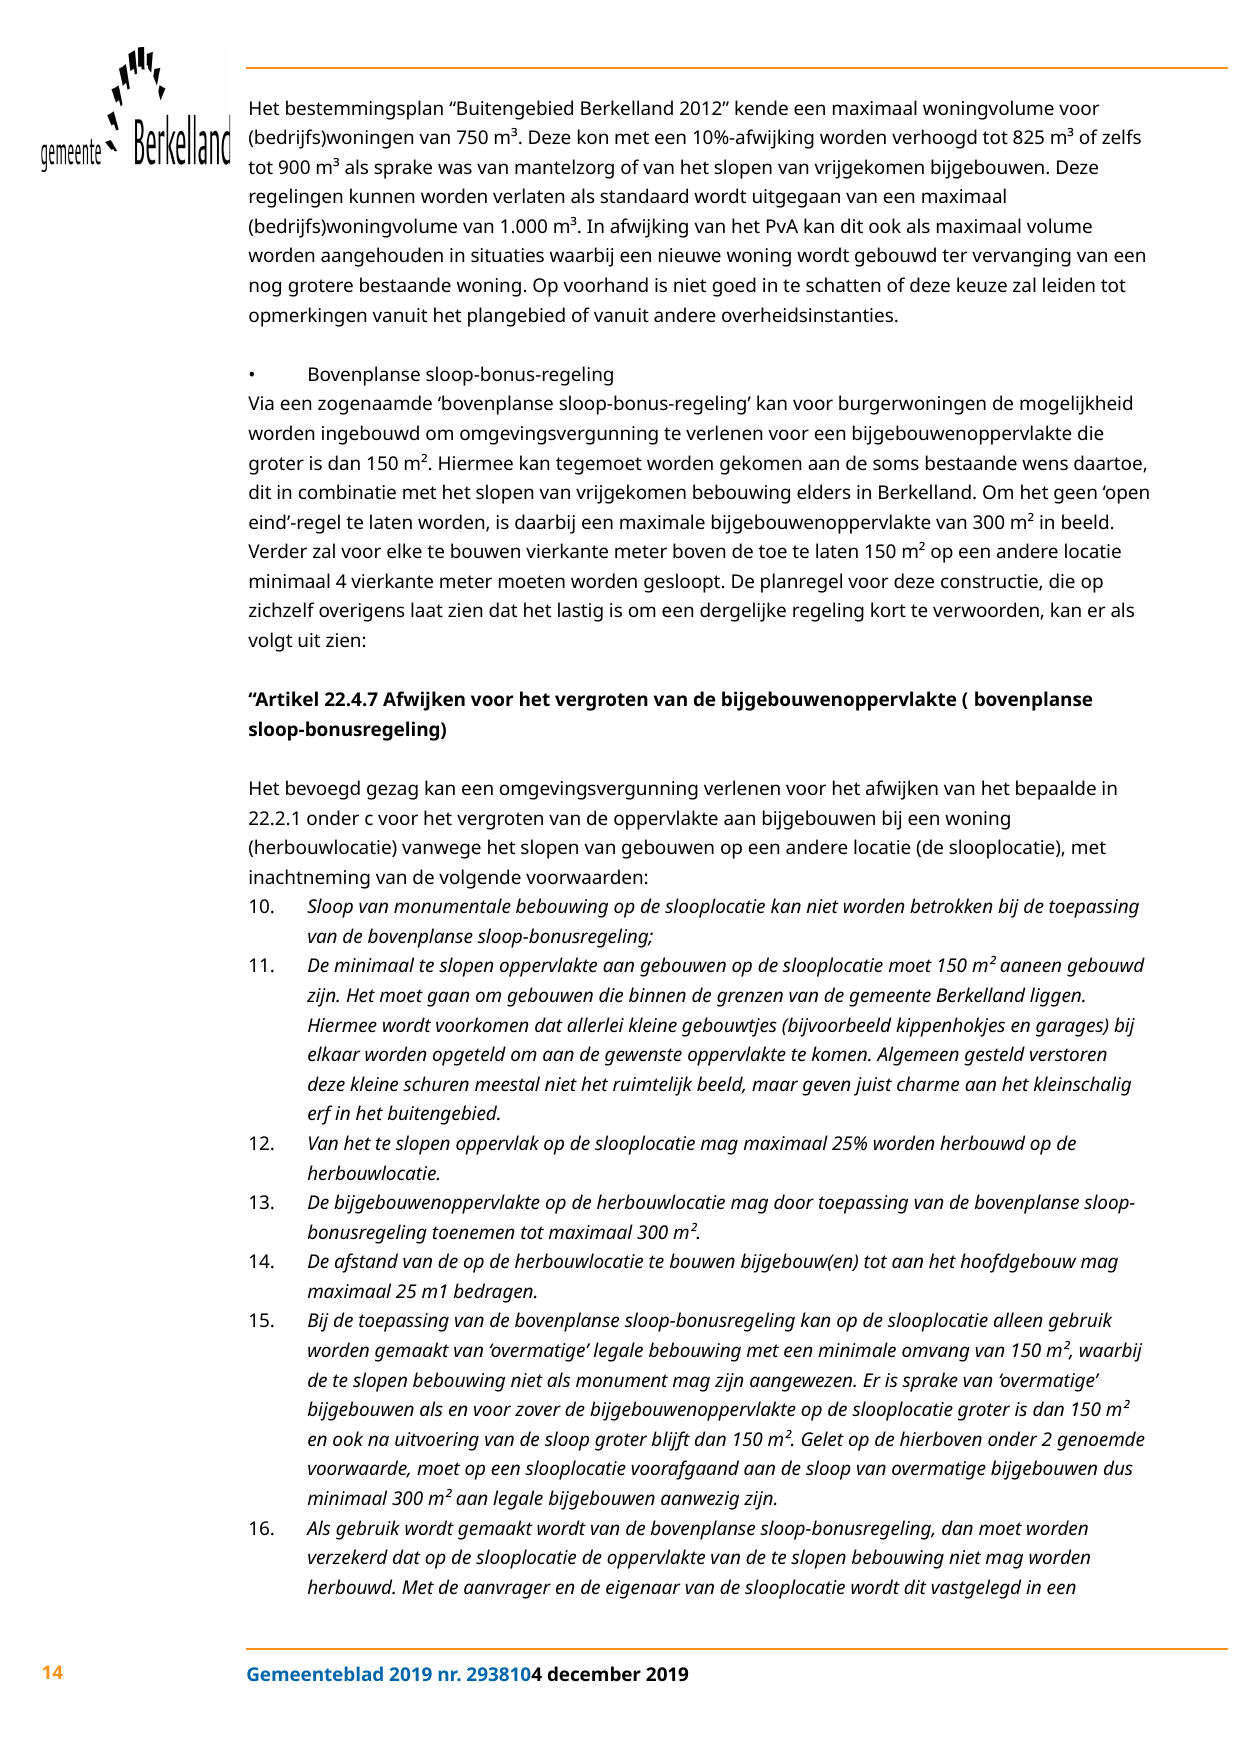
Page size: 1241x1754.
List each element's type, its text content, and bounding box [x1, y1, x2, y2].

list De minimaal te slopen oppervlakte aan gebouwen op de slooplocatie moet 150 m² aaneen gebouwd zijn. Het moet gaan om gebouwen die binnen de grenzen van de gemeente Berkelland liggen. Hiermee wordt voorkomen dat allerlei kleine gebouwtjes (bijvoorbeeld kippenhokjes en garages) bij elkaar worden opgeteld om aan de gewenste oppervlakte te komen. Algemeen gesteld verstoren deze kleine schuren meestal niet het ruimtelijk beeld, maar geven juist charme aan het kleinschalig erf in het buitengebied. [248, 953, 1152, 1126]
list Bij de toepassing van de bovenplanse sloop-bonusregeling kan op de slooplocatie alleen gebruik worden gemaakt van ‘overmatige’ legale bebouwing met een minimale omvang van 150 m², waarbij de te slopen bebouwing niet als monument mag zijn aangewezen. Er is sprake van ‘overmatige’ bijgebouwen als en voor zover de bijgebouwenoppervlakte op de slooplocatie groter is dan 150 m² en ook na uitvoering van de sloop groter blijft dan 150 m². Gelet op de hierboven onder 2 genoemde voorwaarde, moet op een slooplocatie voorafgaand aan de sloop van overmatige bijgebouwen dus minimaal 300 m² aan legale bijgebouwen aanwezig zijn. [248, 1308, 1152, 1511]
list De bijgebouwenoppervlakte op de herbouwlocatie mag door toepassing van de bovenplanse sloop-bonusregeling toenemen tot maximaal 300 m². [248, 1189, 1152, 1245]
picture [41, 47, 231, 172]
text “Artikel 22.4.7 Afwijken voor het vergroten van de bijgebouwenoppervlakte ( bovenplanse sloop-bonusregeling) [248, 686, 1152, 742]
text Het bevoegd gezag kan een omgevingsvergunning verlenen voor het afwijken van het bepaalde in 22.2.1 onder c voor het vergroten van de oppervlakte aan bijgebouwen bij een woning (herbouwlocatie) vanwege het slopen van gebouwen op een andere locatie (de slooplocatie), met inachtneming van de volgende voorwaarden: [248, 775, 1152, 890]
list De afstand van de op de herbouwlocatie te bouwen bijgebouw(en) tot aan het hoofdgebouw mag maximaal 25 m1 bedragen. [248, 1248, 1152, 1304]
list Bovenplanse sloop-bonus-regeling [248, 361, 1152, 387]
list Sloop van monumentale bebouwing op de slooplocatie kan niet worden betrokken bij de toepassing van de bovenplanse sloop-bonusregeling; [248, 893, 1152, 949]
text Het bestemmingsplan “Buitengebied Berkelland 2012” kende een maximaal woningvolume voor (bedrijfs)woningen van 750 m³. Deze kon met een 10%-afwijking worden verhoogd tot 825 m³ of zelfs tot 900 m³ als sprake was van mantelzorg of van het slopen van vrijgekomen bijgebouwen. Deze regelingen kunnen worden verlaten als standaard wordt uitgegaan van een maximaal (bedrijfs)woningvolume van 1.000 m³. In afwijking van het PvA kan dit ook als maximaal volume worden aangehouden in situaties waarbij een nieuwe woning wordt gebouwd ter vervanging van een nog grotere bestaande woning. Op voorhand is niet goed in te schatten of deze keuze zal leiden tot opmerkingen vanuit het plangebied of vanuit andere overheidsinstanties. [248, 95, 1152, 328]
text Via een zogenaamde ‘bovenplanse sloop-bonus-regeling’ kan voor burgerwoningen de mogelijkheid worden ingebouwd om omgevingsvergunning te verlenen voor een bijgebouwenoppervlakte die groter is dan 150 m². Hiermee kan tegemoet worden gekomen aan de soms bestaande wens daartoe, dit in combinatie met het slopen van vrijgekomen bebouwing elders in Berkelland. Om het geen ‘open eind’-regel te laten worden, is daarbij een maximale bijgebouwenoppervlakte van 300 m² in beeld. Verder zal voor elke te bouwen vierkante meter boven de toe te laten 150 m² op een andere locatie minimaal 4 vierkante meter moeten worden gesloopt. De planregel voor deze constructie, die op zichzelf overigens laat zien dat het lastig is om een dergelijke regeling kort te verwoorden, kan er als volgt uit zien: [248, 391, 1152, 653]
list Van het te slopen oppervlak op de slooplocatie mag maximaal 25% worden herbouwd op de herbouwlocatie. [248, 1130, 1152, 1186]
list Als gebruik wordt gemaakt wordt van de bovenplanse sloop-bonusregeling, dan moet worden verzekerd dat op de slooplocatie de oppervlakte van de te slopen bebouwing niet mag worden herbouwd. Met de aanvrager en de eigenaar van de slooplocatie wordt dit vastgelegd in een [248, 1515, 1152, 1600]
